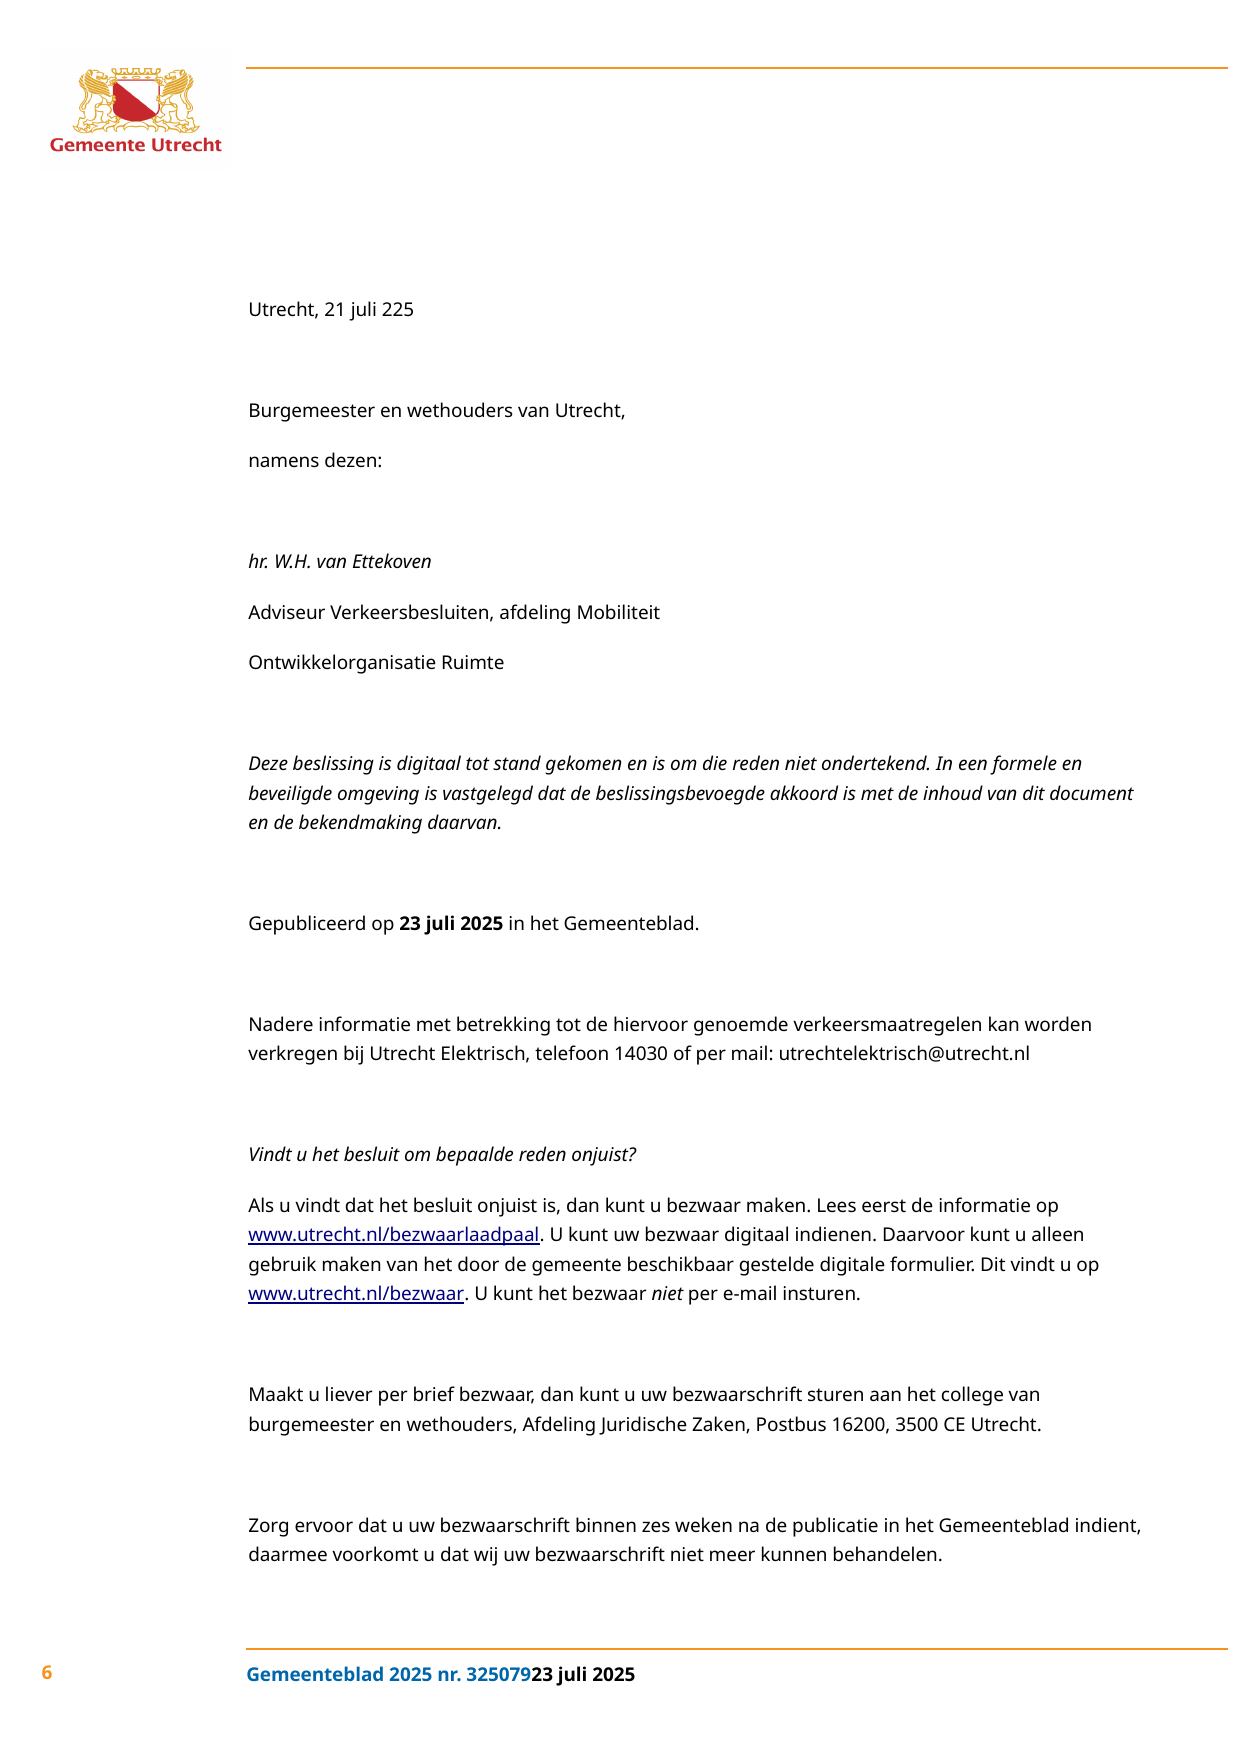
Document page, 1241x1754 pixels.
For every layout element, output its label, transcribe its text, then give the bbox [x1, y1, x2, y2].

text Als u vindt dat het besluit onjuist is, dan kunt u bezwaar maken. Lees eerst de informatie op www.utrecht.nl/bezwaarlaadpaal. U kunt uw bezwaar digitaal indienen. Daarvoor kunt u alleen gebruik maken van het door de gemeente beschikbaar gestelde digitale formulier. Dit vindt u op www.utrecht.nl/bezwaar. U kunt het bezwaar niet per e-mail insturen. [248, 1192, 1152, 1306]
text Zorg ervoor dat u uw bezwaarschrift binnen zes weken na de publicatie in het Gemeenteblad indient, daarmee voorkomt u dat wij uw bezwaarschrift niet meer kunnen behandelen. [248, 1512, 1152, 1567]
text Vindt u het besluit om bepaalde reden onjuist? [248, 1141, 1152, 1167]
text namens dezen: [248, 448, 1152, 473]
text Nadere informatie met betrekking tot de hiervoor genoemde verkeersmaatregelen kan worden verkregen bij Utrecht Elektrisch, telefoon 14030 of per mail: utrechtelektrisch@utrecht.nl [248, 1011, 1152, 1066]
text Burgemeester en wethouders van Utrecht, [248, 397, 1152, 423]
text Ontwikkelorganisatie Ruimte [248, 649, 1152, 675]
text Maakt u liever per brief bezwaar, dan kunt u uw bezwaarschrift sturen aan het college van burgemeester en wethouders, Afdeling Juridische Zaken, Postbus 16200, 3500 CE Utrecht. [248, 1381, 1152, 1437]
text Deze beslissing is digitaal tot stand gekomen en is om die reden niet ondertekend. In een formele en beveiligde omgeving is vastgelegd dat de beslissingsbevoegde akkoord is met de inhoud van dit document en de bekendmaking daarvan. [248, 750, 1152, 835]
text hr. W.H. van Ettekoven [248, 548, 1152, 574]
text Adviseur Verkeersbesluiten, afdeling Mobiliteit [248, 599, 1152, 625]
text Gepubliceerd op 23 juli 2025 in het Gemeenteblad. [248, 910, 1152, 936]
picture [41, 47, 231, 172]
text Utrecht, 21 juli 225 [248, 296, 1152, 322]
